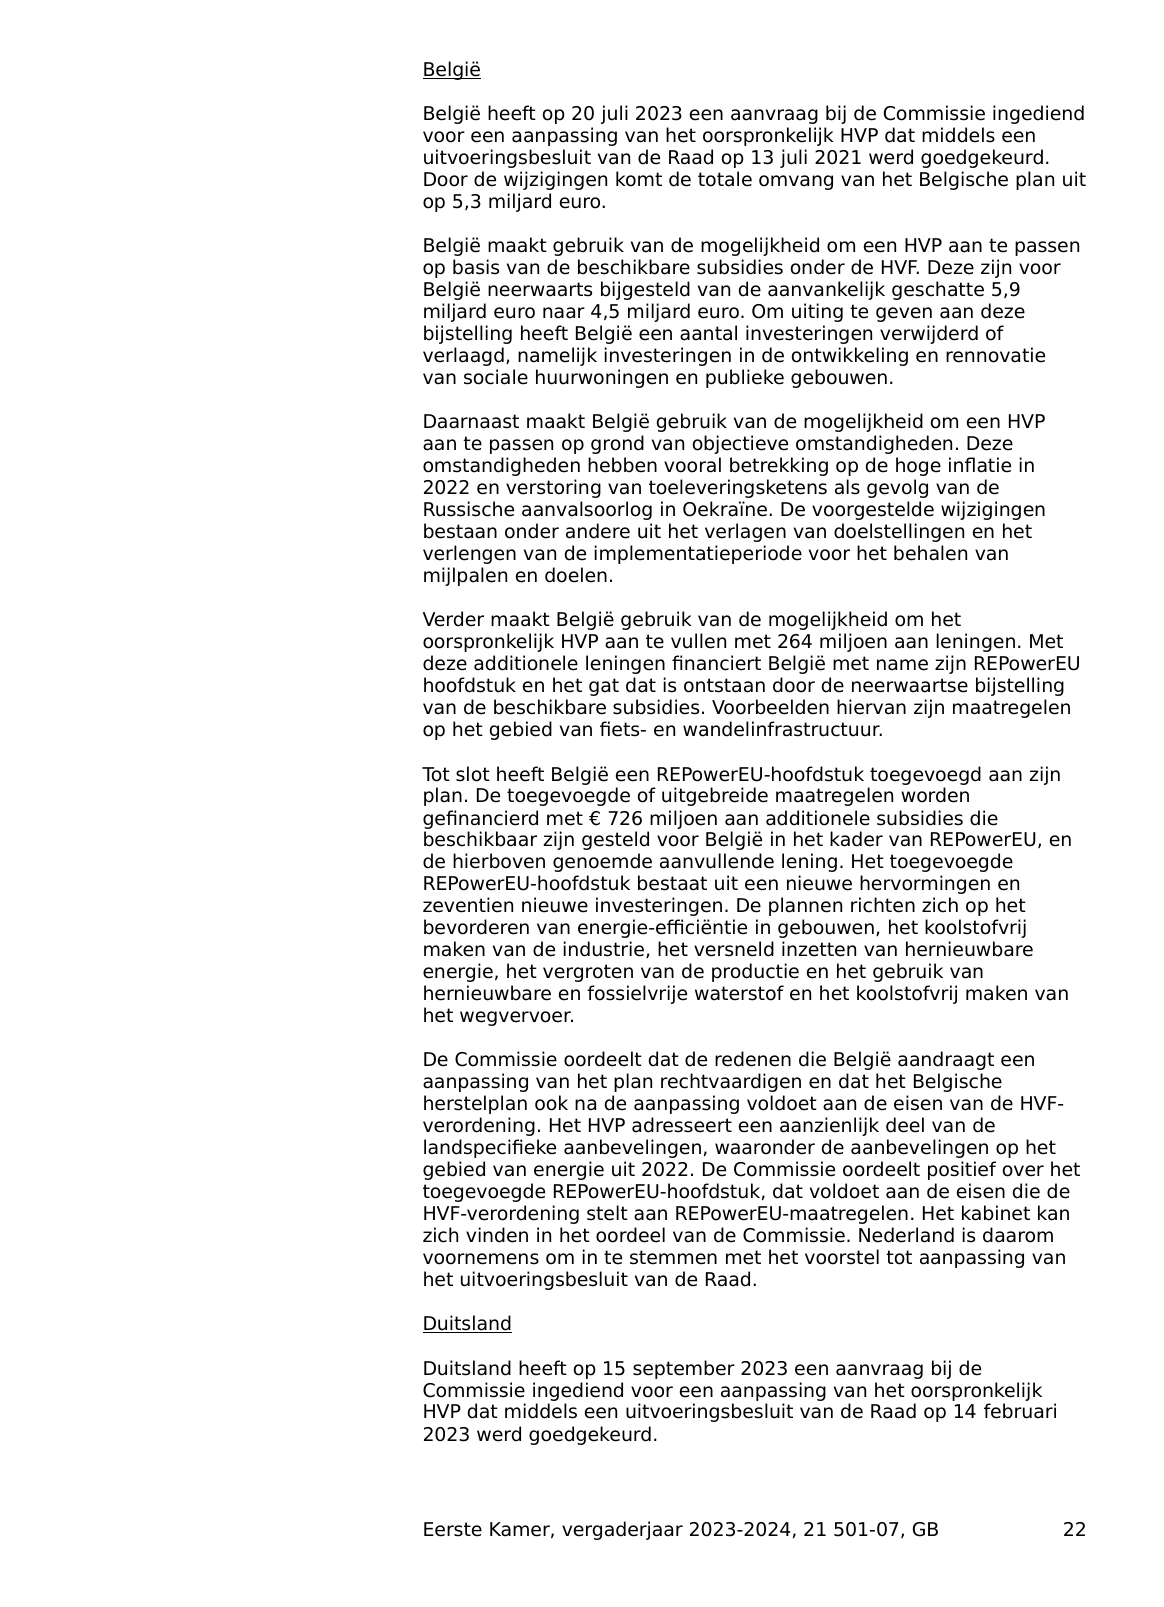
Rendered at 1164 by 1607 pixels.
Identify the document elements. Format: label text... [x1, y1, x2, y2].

subtitle België [422, 59, 1087, 81]
text Tot slot heeft België een REPowerEU-hoofdstuk toegevoegd aan zijn plan. De toegevoegde of uitgebreide maatregelen worden gefinancierd met € 726 miljoen aan additionele subsidies die beschikbaar zijn gesteld voor België in het kader van REPowerEU, en de hierboven genoemde aanvullende lening. Het toegevoegde REPowerEU-hoofdstuk bestaat uit een nieuwe hervormingen en zeventien nieuwe investeringen. De plannen richten zich op het bevorderen van energie-efficiëntie in gebouwen, het koolstofvrij maken van de industrie, het versneld inzetten van hernieuwbare energie, het vergroten van de productie en het gebruik van hernieuwbare en fossielvrije waterstof en het koolstofvrij maken van het wegvervoer. [422, 763, 1087, 1027]
text Verder maakt België gebruik van de mogelijkheid om het oorspronkelijk HVP aan te vullen met 264 miljoen aan leningen. Met deze additionele leningen financiert België met name zijn REPowerEU hoofdstuk en het gat dat is ontstaan door de neerwaartse bijstelling van de beschikbare subsidies. Voorbeelden hiervan zijn maatregelen op het gebied van fiets- en wandelinfrastructuur. [422, 609, 1087, 741]
subtitle Duitsland [422, 1313, 1087, 1335]
text België maakt gebruik van de mogelijkheid om een HVP aan te passen op basis van de beschikbare subsidies onder de HVF. Deze zijn voor België neerwaarts bijgesteld van de aanvankelijk geschatte 5,9 miljard euro naar 4,5 miljard euro. Om uiting te geven aan deze bijstelling heeft België een aantal investeringen verwijderd of verlaagd, namelijk investeringen in de ontwikkeling en rennovatie van sociale huurwoningen en publieke gebouwen. [422, 235, 1087, 389]
text België heeft op 20 juli 2023 een aanvraag bij de Commissie ingediend voor een aanpassing van het oorspronkelijk HVP dat middels een uitvoeringsbesluit van de Raad op 13 juli 2021 werd goedgekeurd. Door de wijzigingen komt de totale omvang van het Belgische plan uit op 5,3 miljard euro. [422, 103, 1087, 213]
text De Commissie oordeelt dat de redenen die België aandraagt een aanpassing van het plan rechtvaardigen en dat het Belgische herstelplan ook na de aanpassing voldoet aan de eisen van de HVF-verordening. Het HVP adresseert een aanzienlijk deel van de landspecifieke aanbevelingen, waaronder de aanbevelingen op het gebied van energie uit 2022. De Commissie oordeelt positief over het toegevoegde REPowerEU-hoofdstuk, dat voldoet aan de eisen die de HVF-verordening stelt aan REPowerEU-maatregelen. Het kabinet kan zich vinden in het oordeel van de Commissie. Nederland is daarom voornemens om in te stemmen met het voorstel tot aanpassing van het uitvoeringsbesluit van de Raad. [422, 1049, 1087, 1291]
text Daarnaast maakt België gebruik van de mogelijkheid om een HVP aan te passen op grond van objectieve omstandigheden. Deze omstandigheden hebben vooral betrekking op de hoge inflatie in 2022 en verstoring van toeleveringsketens als gevolg van de Russische aanvalsoorlog in Oekraïne. De voorgestelde wijzigingen bestaan onder andere uit het verlagen van doelstellingen en het verlengen van de implementatieperiode voor het behalen van mijlpalen en doelen. [422, 411, 1087, 587]
text Duitsland heeft op 15 september 2023 een aanvraag bij de Commissie ingediend voor een aanpassing van het oorspronkelijk HVP dat middels een uitvoeringsbesluit van de Raad op 14 februari 2023 werd goedgekeurd. [422, 1357, 1087, 1445]
